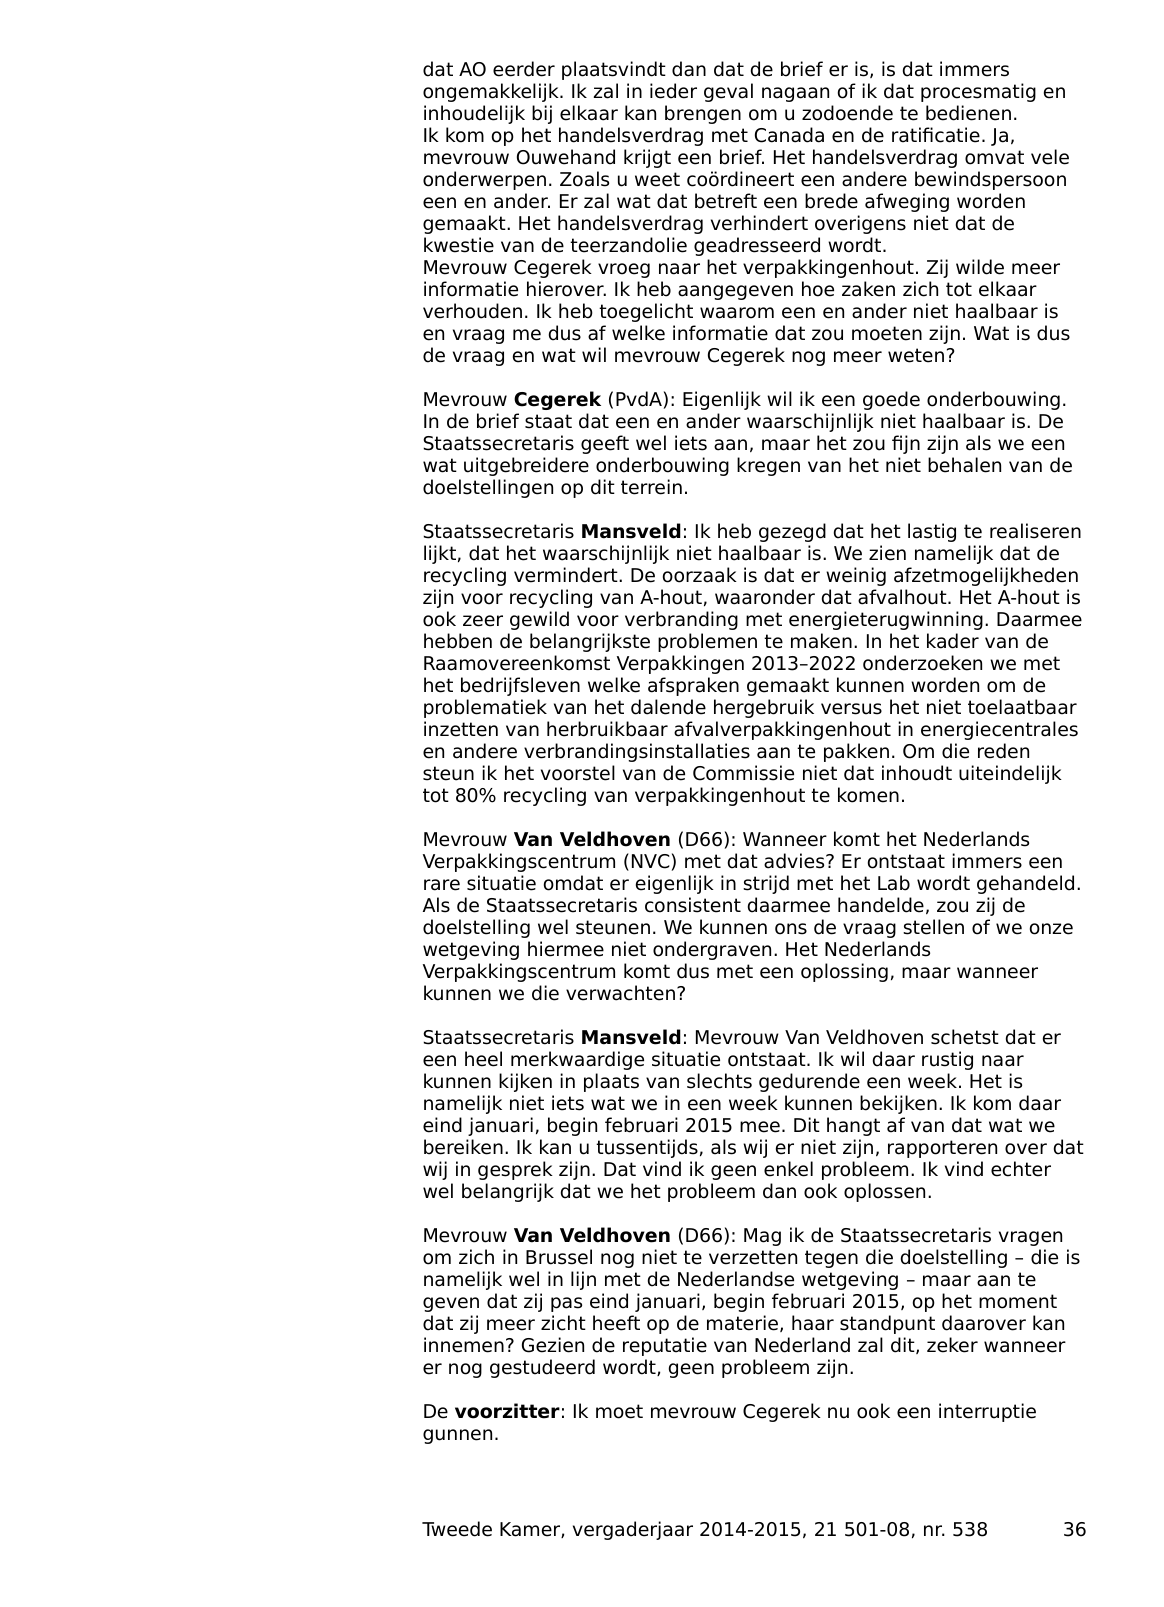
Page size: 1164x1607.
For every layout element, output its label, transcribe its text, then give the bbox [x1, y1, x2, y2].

text Mevrouw Cegerek vroeg naar het verpakkingenhout. Zij wilde meer informatie hierover. Ik heb aangegeven hoe zaken zich tot elkaar verhouden. Ik heb toegelicht waarom een en ander niet haalbaar is en vraag me dus af welke informatie dat zou moeten zijn. Wat is dus de vraag en wat wil mevrouw Cegerek nog meer weten? [422, 257, 1087, 367]
text Staatssecretaris Mansveld: Mevrouw Van Veldhoven schetst dat er een heel merkwaardige situatie ontstaat. Ik wil daar rustig naar kunnen kijken in plaats van slechts gedurende een week. Het is namelijk niet iets wat we in een week kunnen bekijken. Ik kom daar eind januari, begin februari 2015 mee. Dit hangt af van dat wat we bereiken. Ik kan u tussentijds, als wij er niet zijn, rapporteren over dat wij in gesprek zijn. Dat vind ik geen enkel probleem. Ik vind echter wel belangrijk dat we het probleem dan ook oplossen. [422, 1027, 1087, 1203]
text De voorzitter: Ik moet mevrouw Cegerek nu ook een interruptie gunnen. [422, 1401, 1087, 1445]
text Mevrouw Van Veldhoven (D66): Wanneer komt het Nederlands Verpakkingscentrum (NVC) met dat advies? Er ontstaat immers een rare situatie omdat er eigenlijk in strijd met het Lab wordt gehandeld. Als de Staatssecretaris consistent daarmee handelde, zou zij de doelstelling wel steunen. We kunnen ons de vraag stellen of we onze wetgeving hiermee niet ondergraven. Het Nederlands Verpakkingscentrum komt dus met een oplossing, maar wanneer kunnen we die verwachten? [422, 829, 1087, 1005]
text Staatssecretaris Mansveld: Ik heb gezegd dat het lastig te realiseren lijkt, dat het waarschijnlijk niet haalbaar is. We zien namelijk dat de recycling vermindert. De oorzaak is dat er weinig afzetmogelijkheden zijn voor recycling van A-hout, waaronder dat afvalhout. Het A-hout is ook zeer gewild voor verbranding met energieterugwinning. Daarmee hebben de belangrijkste problemen te maken. In het kader van de Raamovereenkomst Verpakkingen 2013–2022 onderzoeken we met het bedrijfsleven welke afspraken gemaakt kunnen worden om de problematiek van het dalende hergebruik versus het niet toelaatbaar inzetten van herbruikbaar afvalverpakkingenhout in energiecentrales en andere verbrandingsinstallaties aan te pakken. Om die reden steun ik het voorstel van de Commissie niet dat inhoudt uiteindelijk tot 80% recycling van verpakkingenhout te komen. [422, 521, 1087, 807]
text Mevrouw Cegerek (PvdA): Eigenlijk wil ik een goede onderbouwing. In de brief staat dat een en ander waarschijnlijk niet haalbaar is. De Staatssecretaris geeft wel iets aan, maar het zou fijn zijn als we een wat uitgebreidere onderbouwing kregen van het niet behalen van de doelstellingen op dit terrein. [422, 389, 1087, 499]
text Mevrouw Van Veldhoven (D66): Mag ik de Staatssecretaris vragen om zich in Brussel nog niet te verzetten tegen die doelstelling – die is namelijk wel in lijn met de Nederlandse wetgeving – maar aan te geven dat zij pas eind januari, begin februari 2015, op het moment dat zij meer zicht heeft op de materie, haar standpunt daarover kan innemen? Gezien de reputatie van Nederland zal dit, zeker wanneer er nog gestudeerd wordt, geen probleem zijn. [422, 1225, 1087, 1379]
text dat AO eerder plaatsvindt dan dat de brief er is, is dat immers ongemakkelijk. Ik zal in ieder geval nagaan of ik dat procesmatig en inhoudelijk bij elkaar kan brengen om u zodoende te bedienen. [422, 59, 1087, 125]
text Ik kom op het handelsverdrag met Canada en de ratificatie. Ja, mevrouw Ouwehand krijgt een brief. Het handelsverdrag omvat vele onderwerpen. Zoals u weet coördineert een andere bewindspersoon een en ander. Er zal wat dat betreft een brede afweging worden gemaakt. Het handelsverdrag verhindert overigens niet dat de kwestie van de teerzandolie geadresseerd wordt. [422, 125, 1087, 257]
